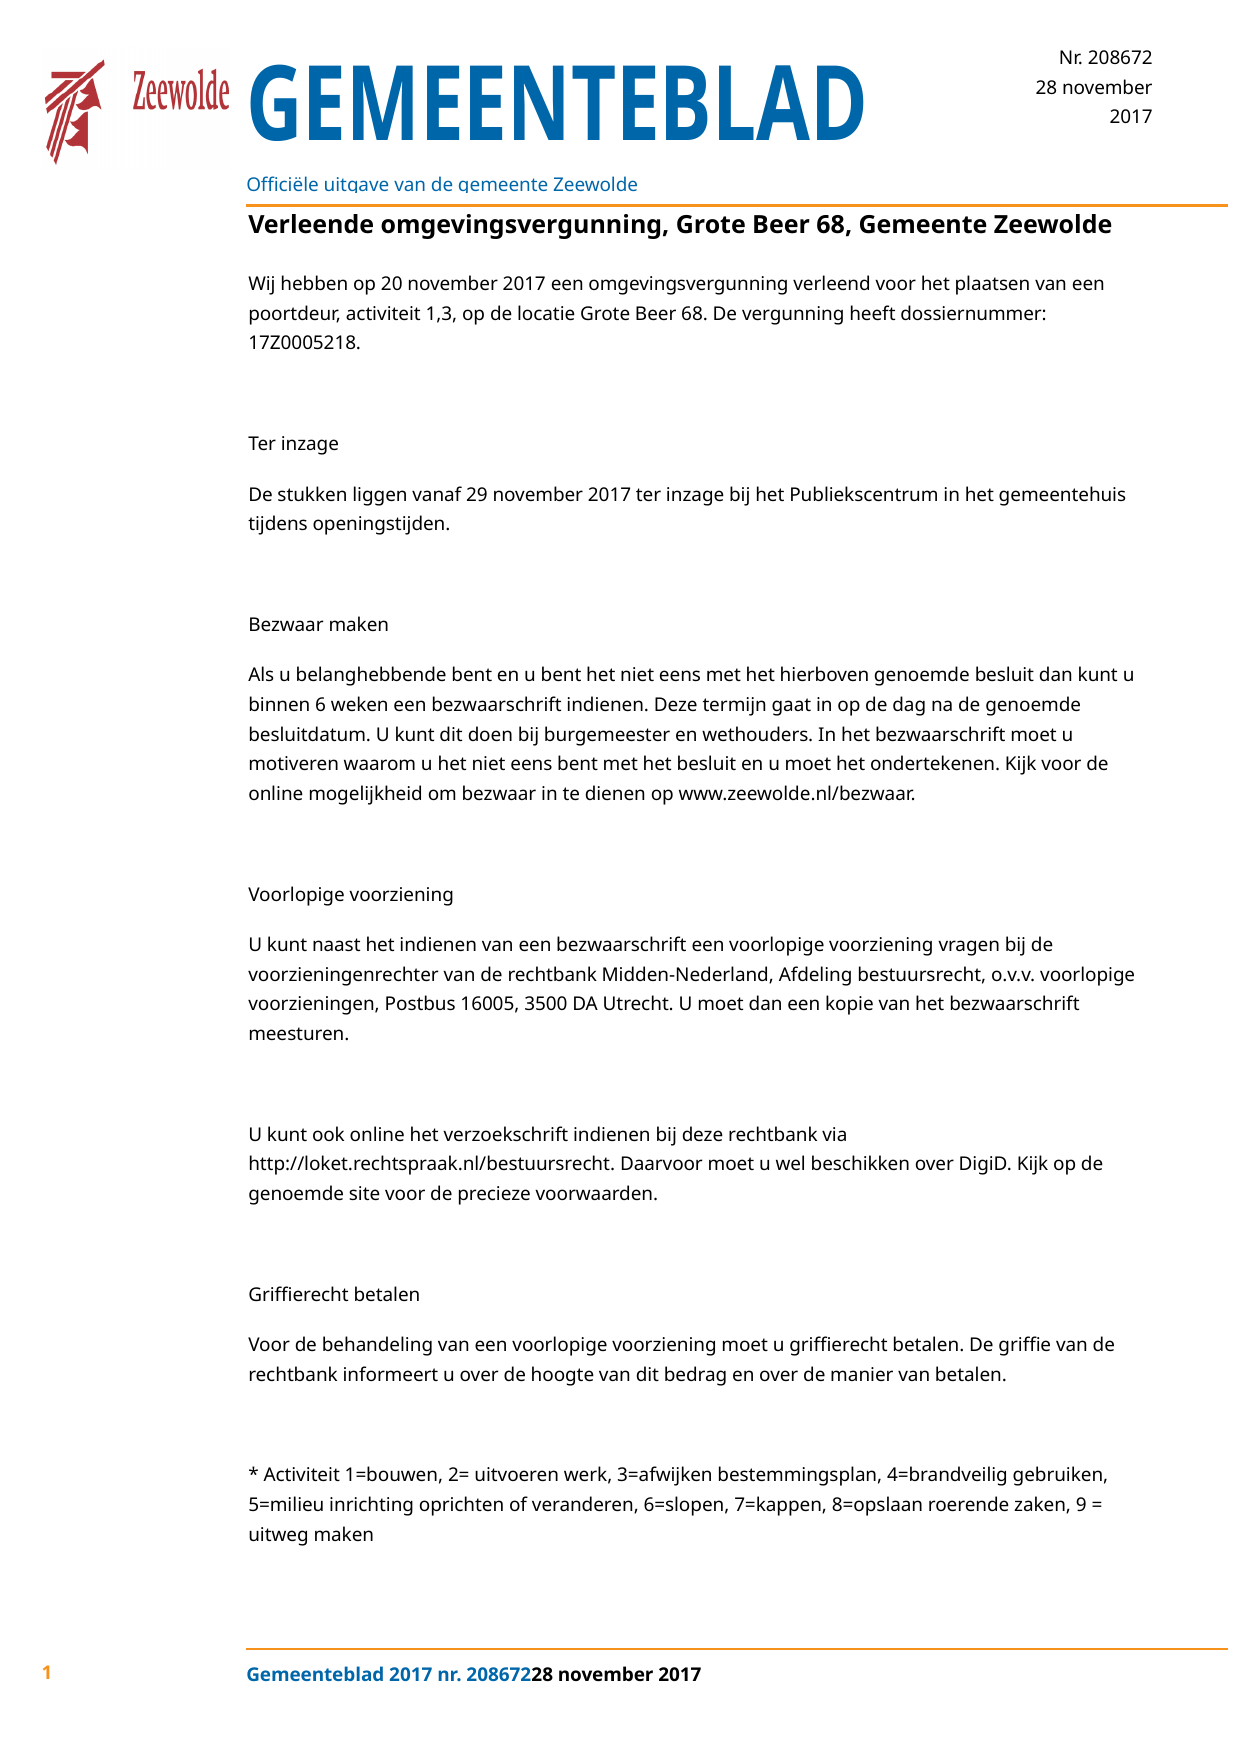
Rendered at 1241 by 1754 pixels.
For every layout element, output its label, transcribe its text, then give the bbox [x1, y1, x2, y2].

text U kunt naast het indienen van een bezwaarschrift een voorlopige voorziening vragen bij de voorzieningenrechter van de rechtbank Midden-Nederland, Afdeling bestuursrecht, o.v.v. voorlopige voorzieningen, Postbus 16005, 3500 DA Utrecht. U moet dan een kopie van het bezwaarschrift meesturen. [248, 931, 1152, 1046]
text * Activiteit 1=bouwen, 2= uitvoeren werk, 3=afwijken bestemmingsplan, 4=brandveilig gebruiken, 5=milieu inrichting oprichten of veranderen, 6=slopen, 7=kappen, 8=opslaan roerende zaken, 9 = uitweg maken [248, 1462, 1152, 1546]
text Griffierecht betalen [248, 1281, 1152, 1306]
text U kunt ook online het verzoekschrift indienen bij deze rechtbank via http://loket.rechtspraak.nl/bestuursrecht. Daarvoor moet u wel beschikken over DigiD. Kijk op de genoemde site voor de precieze voorwaarden. [248, 1121, 1152, 1206]
text De stukken liggen vanaf 29 november 2017 ter inzage bij het Publiekscentrum in het gemeentehuis tijdens openingstijden. [248, 481, 1152, 536]
text Als u belanghebbende bent en u bent het niet eens met het hierboven genoemde besluit dan kunt u binnen 6 weken een bezwaarschrift indienen. Deze termijn gaat in op de dag na de genoemde besluitdatum. U kunt dit doen bij burgemeester en wethouders. In het bezwaarschrift moet u motiveren waarom u het niet eens bent met het besluit en u moet het ondertekenen. Kijk voor de online mogelijkheid om bezwaar in te dienen op www.zeewolde.nl/bezwaar. [248, 662, 1152, 806]
text Bezwaar maken [248, 611, 1152, 637]
text Ter inzage [248, 430, 1152, 456]
text Wij hebben op 20 november 2017 een omgevingsvergunning verleend voor het plaatsen van een poortdeur, activiteit 1,3, op de locatie Grote Beer 68. De vergunning heeft dossiernummer: 17Z0005218. [248, 270, 1152, 355]
text Verleende omgevingsvergunning, Grote Beer 68, Gemeente Zeewolde [248, 207, 1152, 241]
text Voor de behandeling van een voorlopige voorziening moet u griffierecht betalen. De griffie van de rechtbank informeert u over de hoogte van dit bedrag en over de manier van betalen. [248, 1331, 1152, 1386]
picture [41, 47, 231, 172]
text Voorlopige voorziening [248, 881, 1152, 906]
